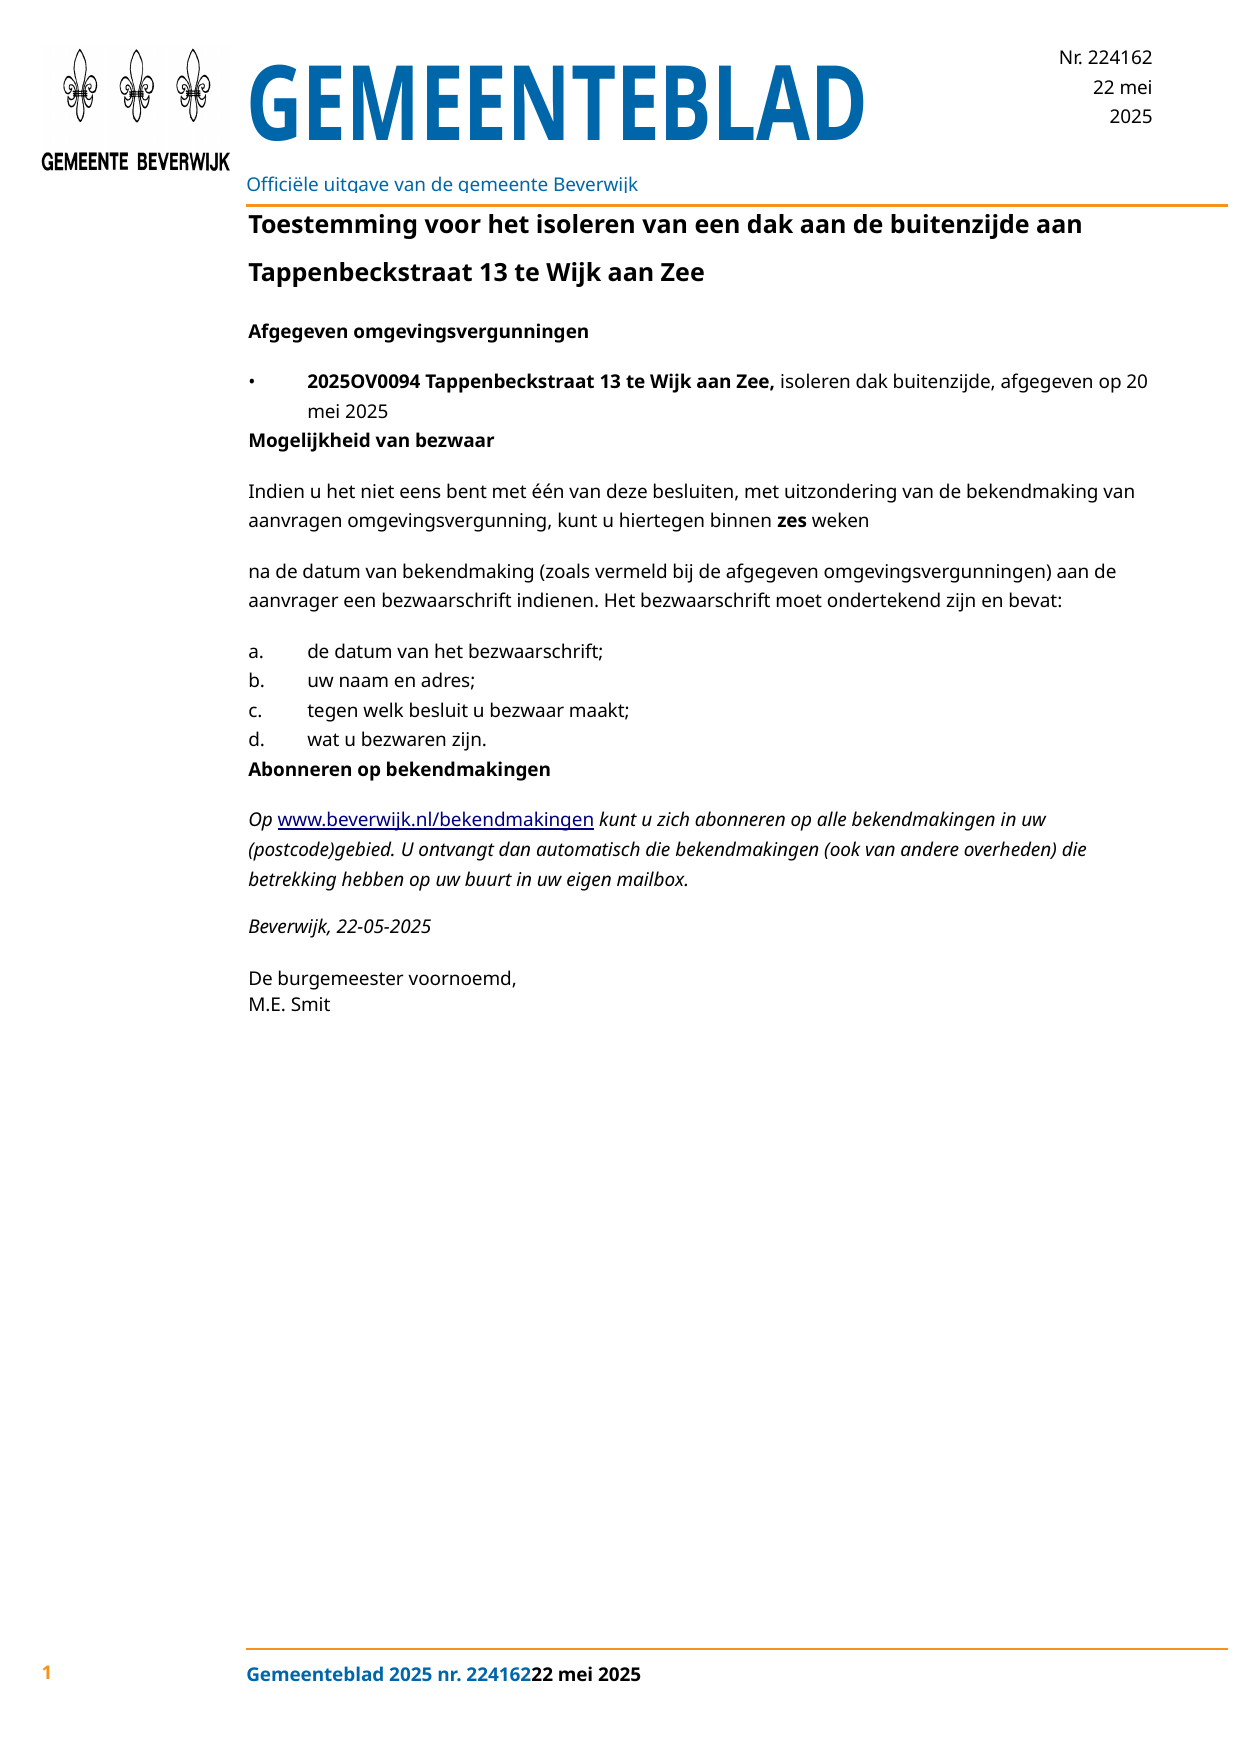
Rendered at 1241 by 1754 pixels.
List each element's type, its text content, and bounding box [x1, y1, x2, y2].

text M.E. Smit [248, 991, 1152, 1017]
text Beverwijk, 22-05-2025 [248, 914, 1152, 939]
list de datum van het bezwaarschrift; [248, 638, 1152, 664]
list wat u bezwaren zijn. [248, 727, 1152, 752]
list uw naam en adres; [248, 667, 1152, 693]
text na de datum van bekendmaking (zoals vermeld bij de afgegeven omgevingsvergunningen) aan de aanvrager een bezwaarschrift indienen. Het bezwaarschrift moet ondertekend zijn en bevat: [248, 558, 1152, 613]
text Indien u het niet eens bent met één van deze besluiten, met uitzondering van de bekendmaking van aanvragen omgevingsvergunning, kunt u hiertegen binnen zes weken [248, 478, 1152, 533]
text Toestemming voor het isoleren van een dak aan de buitenzijde aan Tappenbeckstraat 13 te Wijk aan Zee [248, 207, 1152, 288]
picture [41, 47, 231, 172]
text Abonneren op bekendmakingen [248, 756, 1152, 782]
text De burgemeester voornoemd, [248, 965, 1152, 991]
text Mogelijkheid van bezwaar [248, 427, 1152, 453]
list tegen welk besluit u bezwaar maakt; [248, 697, 1152, 723]
text Op www.beverwijk.nl/bekendmakingen kunt u zich abonneren op alle bekendmakingen in uw (postcode)gebied. U ontvangt dan automatisch die bekendmakingen (ook van andere overheden) die betrekking hebben op uw buurt in uw eigen mailbox. [248, 807, 1152, 892]
text Afgegeven omgevingsvergunningen [248, 318, 1152, 344]
list 2025OV0094 Tappenbeckstraat 13 te Wijk aan Zee, isoleren dak buitenzijde, afgegeven op 20 mei 2025 [248, 368, 1152, 424]
